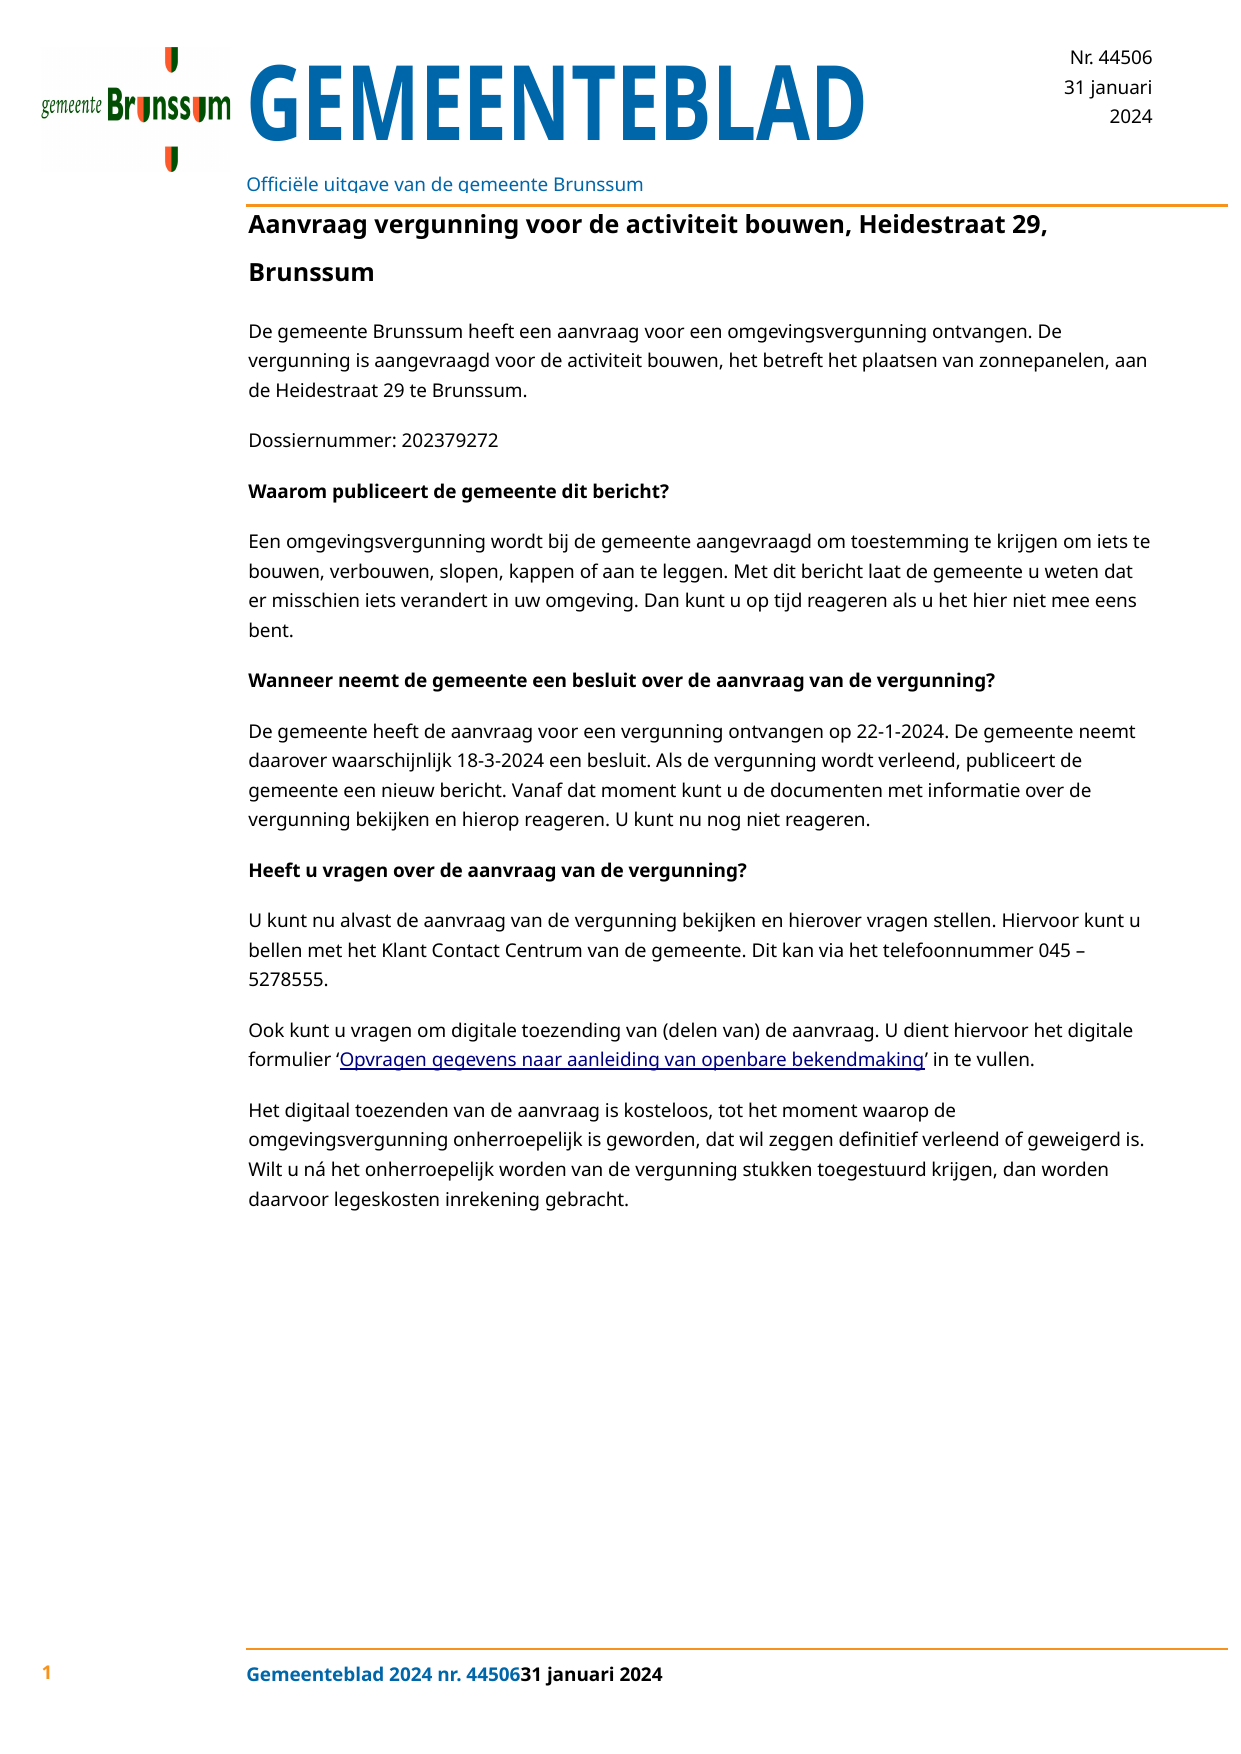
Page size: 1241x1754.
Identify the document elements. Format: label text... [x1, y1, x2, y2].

text Heeft u vragen over de aanvraag van de vergunning? [248, 857, 1152, 883]
text U kunt nu alvast de aanvraag van de vergunning bekijken en hierover vragen stellen. Hiervoor kunt u bellen met het Klant Contact Centrum van de gemeente. Dit kan via het telefoonnummer 045 – 5278555. [248, 907, 1152, 992]
picture [41, 47, 231, 172]
text Een omgevingsvergunning wordt bij de gemeente aangevraagd om toestemming te krijgen om iets te bouwen, verbouwen, slopen, kappen of aan te leggen. Met dit bericht laat de gemeente u weten dat er misschien iets verandert in uw omgeving. Dan kunt u op tijd reageren als u het hier niet mee eens bent. [248, 528, 1152, 643]
text Ook kunt u vragen om digitale toezending van (delen van) de aanvraag. U dient hiervoor het digitale formulier ‘Opvragen gegevens naar aanleiding van openbare bekendmaking’ in te vullen. [248, 1017, 1152, 1072]
text De gemeente heeft de aanvraag voor een vergunning ontvangen op 22-1-2024. De gemeente neemt daarover waarschijnlijk 18-3-2024 een besluit. Als de vergunning wordt verleend, publiceert de gemeente een nieuw bericht. Vanaf dat moment kunt u de documenten met informatie over de vergunning bekijken en hierop reageren. U kunt nu nog niet reageren. [248, 718, 1152, 832]
text De gemeente Brunssum heeft een aanvraag voor een omgevingsvergunning ontvangen. De vergunning is aangevraagd voor de activiteit bouwen, het betreft het plaatsen van zonnepanelen, aan de Heidestraat 29 te Brunssum. [248, 318, 1152, 403]
text Waarom publiceert de gemeente dit bericht? [248, 478, 1152, 504]
text Dossiernummer: 202379272 [248, 427, 1152, 453]
text Aanvraag vergunning voor de activiteit bouwen, Heidestraat 29, Brunssum [248, 207, 1152, 288]
text Wanneer neemt de gemeente een besluit over de aanvraag van de vergunning? [248, 667, 1152, 693]
text Het digitaal toezenden van de aanvraag is kosteloos, tot het moment waarop de omgevingsvergunning onherroepelijk is geworden, dat wil zeggen definitief verleend of geweigerd is. Wilt u ná het onherroepelijk worden van de vergunning stukken toegestuurd krijgen, dan worden daarvoor legeskosten inrekening gebracht. [248, 1097, 1152, 1212]
